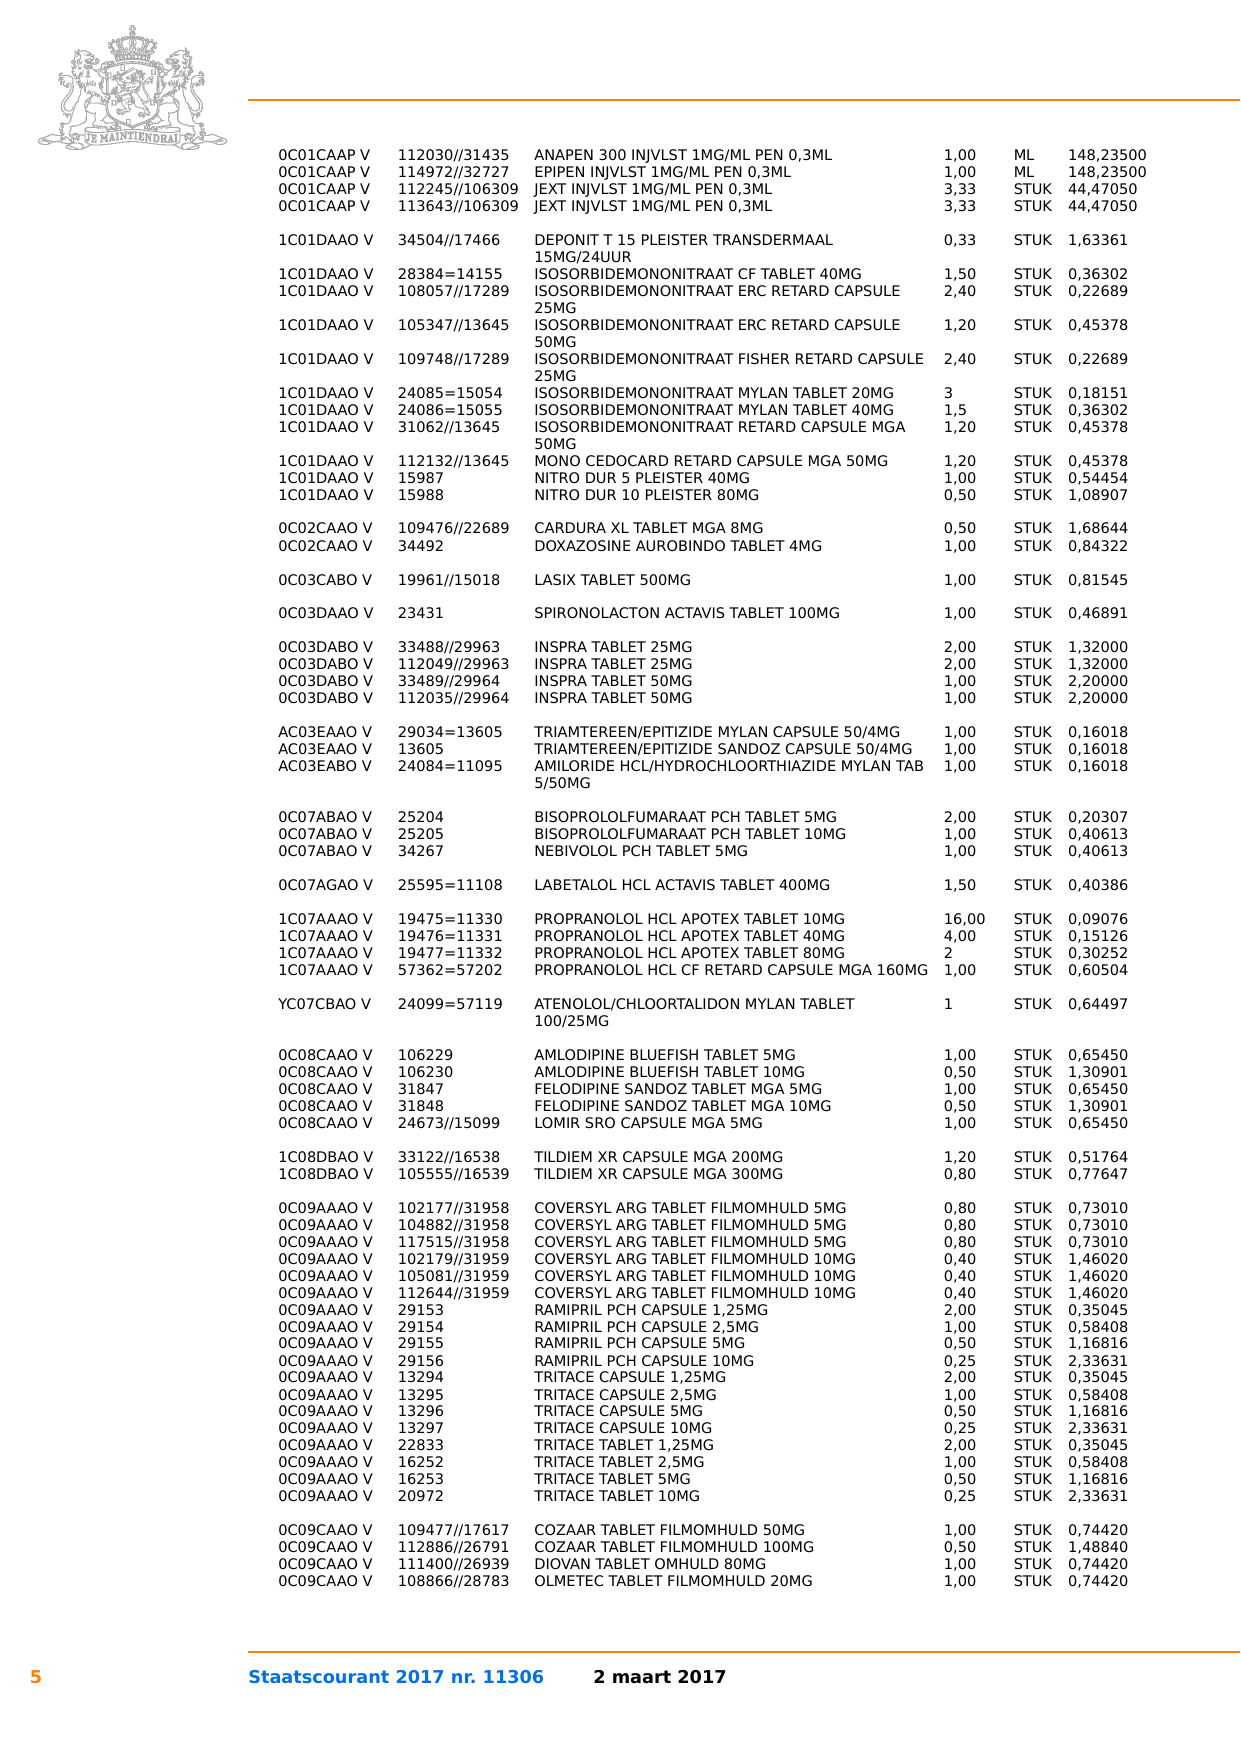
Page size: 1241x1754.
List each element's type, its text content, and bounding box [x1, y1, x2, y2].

table_cell 0C09CAAO V [278, 1522, 392, 1539]
table_cell 0C09AAAO V [278, 1217, 392, 1233]
table_cell COZAAR TABLET FILMOMHULD 100MG [528, 1539, 938, 1556]
table_cell STUK [1008, 198, 1062, 215]
table_cell [278, 215, 392, 232]
table_cell STUK [1008, 639, 1062, 656]
table_cell INSPRA TABLET 50MG [528, 690, 938, 707]
table_cell 0,80 [938, 1166, 1008, 1183]
table_cell COVERSYL ARG TABLET FILMOMHULD 5MG [528, 1217, 938, 1233]
table_cell 22833 [392, 1437, 528, 1454]
table_cell 0C01CAAP V [278, 147, 392, 164]
table_cell [1008, 215, 1062, 232]
table_cell 0,50 [938, 1064, 1008, 1081]
table_cell [938, 894, 1008, 911]
table_cell 2,00 [938, 1369, 1008, 1386]
table_cell 0,46891 [1062, 605, 1163, 622]
table_cell 2,40 [938, 351, 1008, 384]
table_cell 1C08DBAO V [278, 1149, 392, 1166]
table_cell [278, 1590, 392, 1607]
table_cell [392, 1030, 528, 1047]
table_cell PROPRANOLOL HCL CF RETARD CAPSULE MGA 160MG [528, 962, 938, 979]
table_cell 0,80 [938, 1200, 1008, 1217]
table_cell 25205 [392, 826, 528, 843]
table_cell 3,33 [938, 181, 1008, 198]
table_cell 0C09AAAO V [278, 1200, 392, 1217]
table_cell [392, 504, 528, 520]
table_cell [528, 979, 938, 996]
table_cell [1062, 894, 1163, 911]
table_cell [1062, 130, 1163, 147]
table_cell 0,16018 [1062, 758, 1163, 792]
table_cell 0C09AAAO V [278, 1319, 392, 1335]
table_cell 0,50 [938, 520, 1008, 537]
table_cell [392, 1183, 528, 1199]
table_cell 0,54454 [1062, 470, 1163, 486]
table_cell 111400//26939 [392, 1556, 528, 1573]
table_cell [1062, 1505, 1163, 1522]
table_cell 2,20000 [1062, 690, 1163, 707]
table_cell [278, 504, 392, 520]
table_cell 0,65450 [1062, 1115, 1163, 1132]
table_cell 0,80 [938, 1234, 1008, 1251]
table_cell 13605 [392, 741, 528, 758]
table_cell STUK [1008, 1573, 1062, 1590]
table_cell 1,68644 [1062, 520, 1163, 537]
table_cell 24085=15054 [392, 385, 528, 402]
table_cell STUK [1008, 1200, 1062, 1217]
table_cell [528, 504, 938, 520]
table_cell 1,00 [938, 690, 1008, 707]
table_cell COVERSYL ARG TABLET FILMOMHULD 10MG [528, 1268, 938, 1284]
table_cell 109477//17617 [392, 1522, 528, 1539]
table_cell 106229 [392, 1047, 528, 1064]
table_cell 0C03CABO V [278, 571, 392, 588]
table_cell 0C03DABO V [278, 656, 392, 673]
table_cell 148,23500 [1062, 147, 1163, 164]
table_cell [938, 792, 1008, 809]
table_cell 1C07AAAO V [278, 962, 392, 979]
table_cell 1C01DAAO V [278, 470, 392, 486]
table_cell [1062, 1590, 1163, 1607]
table_cell [1062, 504, 1163, 520]
table_cell RAMIPRIL PCH CAPSULE 10MG [528, 1353, 938, 1369]
table_cell 0C09AAAO V [278, 1251, 392, 1267]
table_cell 1,00 [938, 470, 1008, 486]
table_cell RAMIPRIL PCH CAPSULE 1,25MG [528, 1301, 938, 1318]
table_cell COZAAR TABLET FILMOMHULD 50MG [528, 1522, 938, 1539]
table_cell 1 [938, 996, 1008, 1030]
table_cell 0,74420 [1062, 1573, 1163, 1590]
table_cell STUK [1008, 1386, 1062, 1403]
table_cell [392, 130, 528, 147]
table_cell [278, 792, 392, 809]
table_cell 0C09AAAO V [278, 1420, 392, 1437]
table_cell [1062, 707, 1163, 724]
table_cell 0,40 [938, 1251, 1008, 1267]
table_cell 1,16816 [1062, 1335, 1163, 1352]
table_cell INSPRA TABLET 25MG [528, 656, 938, 673]
table_cell ISOSORBIDEMONONITRAAT ERC RETARD CAPSULE 25MG [528, 283, 938, 317]
table_cell 0,40613 [1062, 843, 1163, 860]
table_cell [528, 860, 938, 877]
table_cell 1C01DAAO V [278, 266, 392, 283]
table_cell STUK [1008, 1319, 1062, 1335]
table_cell 31847 [392, 1081, 528, 1098]
table_cell AMILORIDE HCL/HYDROCHLOORTHIAZIDE MYLAN TAB 5/50MG [528, 758, 938, 792]
table_cell [528, 792, 938, 809]
table_cell [1008, 979, 1062, 996]
table_cell TRIAMTEREEN/EPITIZIDE MYLAN CAPSULE 50/4MG [528, 724, 938, 741]
table_cell [528, 894, 938, 911]
table_cell STUK [1008, 1488, 1062, 1505]
table_cell MONO CEDOCARD RETARD CAPSULE MGA 50MG [528, 453, 938, 469]
table_cell 0C09AAAO V [278, 1369, 392, 1386]
table_cell 109748//17289 [392, 351, 528, 384]
table_cell 0,25 [938, 1488, 1008, 1505]
table_cell 1C01DAAO V [278, 385, 392, 402]
table_cell 1,46020 [1062, 1251, 1163, 1267]
table_cell [278, 130, 392, 147]
table_cell AC03EAAO V [278, 724, 392, 741]
table_cell 24673//15099 [392, 1115, 528, 1132]
table_cell JEXT INJVLST 1MG/ML PEN 0,3ML [528, 181, 938, 198]
table_cell STUK [1008, 1285, 1062, 1301]
table_cell 2,40 [938, 283, 1008, 317]
table_cell STUK [1008, 317, 1062, 351]
table_cell 0,74420 [1062, 1556, 1163, 1573]
table_cell STUK [1008, 571, 1062, 588]
table_cell [278, 979, 392, 996]
table_cell [1008, 504, 1062, 520]
table_cell 0,77647 [1062, 1166, 1163, 1183]
table_cell 2,20000 [1062, 673, 1163, 690]
table_cell 1,5 [938, 402, 1008, 418]
table_cell [938, 1590, 1008, 1607]
table_cell [278, 707, 392, 724]
table_cell 3 [938, 385, 1008, 402]
table_cell 33122//16538 [392, 1149, 528, 1166]
table_cell COVERSYL ARG TABLET FILMOMHULD 10MG [528, 1251, 938, 1267]
table_cell 1,00 [938, 1386, 1008, 1403]
table_cell STUK [1008, 996, 1062, 1030]
table_cell 0,25 [938, 1353, 1008, 1369]
table_cell 1C01DAAO V [278, 317, 392, 351]
table_cell STUK [1008, 283, 1062, 317]
table_cell 34267 [392, 843, 528, 860]
table_cell STUK [1008, 266, 1062, 283]
table_cell 0,18151 [1062, 385, 1163, 402]
table_cell [1008, 622, 1062, 639]
table_cell [1062, 860, 1163, 877]
table_cell STUK [1008, 809, 1062, 826]
table_cell [278, 894, 392, 911]
table_cell STUK [1008, 1522, 1062, 1539]
table_cell [528, 1590, 938, 1607]
table_cell STUK [1008, 877, 1062, 894]
table_cell STUK [1008, 928, 1062, 945]
table_cell 44,47050 [1062, 181, 1163, 198]
table_cell STUK [1008, 1115, 1062, 1132]
table_cell [1008, 130, 1062, 147]
table_cell TRITACE CAPSULE 10MG [528, 1420, 938, 1437]
table_cell TRITACE TABLET 5MG [528, 1471, 938, 1488]
table_cell 102179//31959 [392, 1251, 528, 1267]
table_cell 13297 [392, 1420, 528, 1437]
table_cell 13294 [392, 1369, 528, 1386]
table_cell 2,33631 [1062, 1420, 1163, 1437]
table_cell 0,50 [938, 1539, 1008, 1556]
table_cell 3,33 [938, 198, 1008, 215]
table_cell 1C01DAAO V [278, 486, 392, 503]
table_cell 1,00 [938, 147, 1008, 164]
table_cell 15987 [392, 470, 528, 486]
table_cell CARDURA XL TABLET MGA 8MG [528, 520, 938, 537]
table_cell 0,20307 [1062, 809, 1163, 826]
table_cell [938, 554, 1008, 571]
table_cell [938, 1132, 1008, 1149]
table_cell 0,58408 [1062, 1386, 1163, 1403]
table_cell 1,16816 [1062, 1471, 1163, 1488]
table_cell STUK [1008, 1420, 1062, 1437]
table_cell 0C01CAAP V [278, 198, 392, 215]
table_cell STUK [1008, 1098, 1062, 1115]
table_cell STUK [1008, 1353, 1062, 1369]
table_cell 57362=57202 [392, 962, 528, 979]
table_cell 0,50 [938, 1471, 1008, 1488]
table_cell 1C07AAAO V [278, 945, 392, 962]
table_cell 29034=13605 [392, 724, 528, 741]
table_cell STUK [1008, 1471, 1062, 1488]
table_cell STUK [1008, 758, 1062, 792]
table_cell [1008, 554, 1062, 571]
table_cell 16252 [392, 1454, 528, 1471]
table_cell 106230 [392, 1064, 528, 1081]
table_cell [278, 1505, 392, 1522]
table_cell [1062, 1183, 1163, 1199]
table_cell 1,00 [938, 843, 1008, 860]
table_cell [938, 860, 1008, 877]
table_cell 2,33631 [1062, 1353, 1163, 1369]
table_cell 29153 [392, 1301, 528, 1318]
table_cell 1,00 [938, 1047, 1008, 1064]
table_cell 0C08CAAO V [278, 1047, 392, 1064]
table_cell [1062, 979, 1163, 996]
table_cell 2,00 [938, 809, 1008, 826]
table_cell FELODIPINE SANDOZ TABLET MGA 5MG [528, 1081, 938, 1098]
table_cell 24099=57119 [392, 996, 528, 1030]
table_cell 1,50 [938, 877, 1008, 894]
table_cell 0,84322 [1062, 538, 1163, 554]
table_cell INSPRA TABLET 50MG [528, 673, 938, 690]
table_cell 0C09CAAO V [278, 1573, 392, 1590]
table_cell [278, 554, 392, 571]
table_cell ISOSORBIDEMONONITRAAT RETARD CAPSULE MGA 50MG [528, 419, 938, 452]
table_cell 1,20 [938, 1149, 1008, 1166]
table_cell 0,35045 [1062, 1437, 1163, 1454]
table_cell 0C09AAAO V [278, 1301, 392, 1318]
table_cell INSPRA TABLET 25MG [528, 639, 938, 656]
table_cell RAMIPRIL PCH CAPSULE 2,5MG [528, 1319, 938, 1335]
table_cell STUK [1008, 741, 1062, 758]
table_cell 112245//106309 [392, 181, 528, 198]
table_cell [392, 1590, 528, 1607]
table_cell AMLODIPINE BLUEFISH TABLET 5MG [528, 1047, 938, 1064]
table_cell 13296 [392, 1403, 528, 1420]
table_cell [938, 1183, 1008, 1199]
table_cell 1,00 [938, 1081, 1008, 1098]
table_cell 16253 [392, 1471, 528, 1488]
table_cell 1,00 [938, 1319, 1008, 1335]
table_cell [1062, 1132, 1163, 1149]
table_cell 1C01DAAO V [278, 351, 392, 384]
table_cell 1C07AAAO V [278, 911, 392, 928]
table_cell 2,00 [938, 656, 1008, 673]
table_cell 19477=11332 [392, 945, 528, 962]
table_cell 1,32000 [1062, 656, 1163, 673]
table_cell ANAPEN 300 INJVLST 1MG/ML PEN 0,3ML [528, 147, 938, 164]
table_cell STUK [1008, 843, 1062, 860]
table_cell PROPRANOLOL HCL APOTEX TABLET 10MG [528, 911, 938, 928]
table_cell [1008, 792, 1062, 809]
table_cell [938, 504, 1008, 520]
table_cell 1,08907 [1062, 486, 1163, 503]
table_cell COVERSYL ARG TABLET FILMOMHULD 5MG [528, 1200, 938, 1217]
table_cell 1,00 [938, 605, 1008, 622]
table_cell STUK [1008, 962, 1062, 979]
table_cell 112030//31435 [392, 147, 528, 164]
table_cell 109476//22689 [392, 520, 528, 537]
table_cell NITRO DUR 5 PLEISTER 40MG [528, 470, 938, 486]
table_cell 24086=15055 [392, 402, 528, 418]
table_cell BISOPROLOLFUMARAAT PCH TABLET 5MG [528, 809, 938, 826]
table_cell [938, 1030, 1008, 1047]
table_cell STUK [1008, 911, 1062, 928]
table_cell 0,73010 [1062, 1200, 1163, 1217]
table_cell [938, 707, 1008, 724]
table_cell 2,00 [938, 639, 1008, 656]
table_cell 104882//31958 [392, 1217, 528, 1233]
table_cell 1,00 [938, 1115, 1008, 1132]
table_cell 31848 [392, 1098, 528, 1115]
table_cell 34504//17466 [392, 232, 528, 266]
table_cell 1,50 [938, 266, 1008, 283]
table_cell 0,60504 [1062, 962, 1163, 979]
table_cell 34492 [392, 538, 528, 554]
table_cell STUK [1008, 1403, 1062, 1420]
table_cell ISOSORBIDEMONONITRAAT FISHER RETARD CAPSULE 25MG [528, 351, 938, 384]
table_cell 0,65450 [1062, 1081, 1163, 1098]
table_cell STUK [1008, 1217, 1062, 1233]
table_cell 0C01CAAP V [278, 164, 392, 181]
table_cell ISOSORBIDEMONONITRAAT ERC RETARD CAPSULE 50MG [528, 317, 938, 351]
table_cell 1,00 [938, 538, 1008, 554]
table_cell [528, 215, 938, 232]
table_cell STUK [1008, 1556, 1062, 1573]
table_cell STUK [1008, 673, 1062, 690]
table_cell [528, 588, 938, 605]
table_cell 105347//13645 [392, 317, 528, 351]
table_cell 0C09AAAO V [278, 1234, 392, 1251]
table_cell 1C08DBAO V [278, 1166, 392, 1183]
table_cell 25204 [392, 809, 528, 826]
table_cell 108866//28783 [392, 1573, 528, 1590]
table_cell 29154 [392, 1319, 528, 1335]
table_cell STUK [1008, 520, 1062, 537]
table_cell 19475=11330 [392, 911, 528, 928]
table_cell [1008, 1590, 1062, 1607]
table_cell AMLODIPINE BLUEFISH TABLET 10MG [528, 1064, 938, 1081]
table_cell STUK [1008, 402, 1062, 418]
table_cell 0C08CAAO V [278, 1081, 392, 1098]
table_cell 1,48840 [1062, 1539, 1163, 1556]
table_cell 0,65450 [1062, 1047, 1163, 1064]
table_cell STUK [1008, 945, 1062, 962]
table_cell ML [1008, 147, 1062, 164]
table_cell 24084=11095 [392, 758, 528, 792]
table_cell TILDIEM XR CAPSULE MGA 200MG [528, 1149, 938, 1166]
table_cell SPIRONOLACTON ACTAVIS TABLET 100MG [528, 605, 938, 622]
table_cell STUK [1008, 1064, 1062, 1081]
table_cell 1,00 [938, 724, 1008, 741]
table_cell OLMETEC TABLET FILMOMHULD 20MG [528, 1573, 938, 1590]
table_cell 0,30252 [1062, 945, 1163, 962]
table_cell 0C09CAAO V [278, 1556, 392, 1573]
table_cell STUK [1008, 1166, 1062, 1183]
table_cell 1,46020 [1062, 1285, 1163, 1301]
table_cell [1062, 1030, 1163, 1047]
table_cell 2,00 [938, 1301, 1008, 1318]
picture [38, 25, 227, 150]
table_cell 0,09076 [1062, 911, 1163, 928]
table_cell 0C09AAAO V [278, 1471, 392, 1488]
table_cell [1008, 1505, 1062, 1522]
table_cell 1,00 [938, 758, 1008, 792]
table_cell 0,45378 [1062, 317, 1163, 351]
table_cell NITRO DUR 10 PLEISTER 80MG [528, 486, 938, 503]
table_cell FELODIPINE SANDOZ TABLET MGA 10MG [528, 1098, 938, 1115]
table_cell 0,16018 [1062, 724, 1163, 741]
table_cell STUK [1008, 1369, 1062, 1386]
table_cell 1,32000 [1062, 639, 1163, 656]
table_cell 1,30901 [1062, 1064, 1163, 1081]
table_cell 113643//106309 [392, 198, 528, 215]
table_cell TRITACE CAPSULE 5MG [528, 1403, 938, 1420]
table_cell 0,36302 [1062, 402, 1163, 418]
table_cell STUK [1008, 1335, 1062, 1352]
table_cell ATENOLOL/CHLOORTALIDON MYLAN TABLET 100/25MG [528, 996, 938, 1030]
table_cell 1C07AAAO V [278, 928, 392, 945]
table_cell 0,74420 [1062, 1522, 1163, 1539]
table_cell [392, 1505, 528, 1522]
table_cell [1008, 1183, 1062, 1199]
table_cell 105555//16539 [392, 1166, 528, 1183]
table_cell 0,73010 [1062, 1234, 1163, 1251]
table_cell TILDIEM XR CAPSULE MGA 300MG [528, 1166, 938, 1183]
table_cell COVERSYL ARG TABLET FILMOMHULD 5MG [528, 1234, 938, 1251]
table_cell 29156 [392, 1353, 528, 1369]
table_cell 0C08CAAO V [278, 1098, 392, 1115]
table_cell [392, 622, 528, 639]
table_cell 0C09AAAO V [278, 1454, 392, 1471]
table_cell 23431 [392, 605, 528, 622]
table_cell [938, 622, 1008, 639]
table_cell TRITACE TABLET 10MG [528, 1488, 938, 1505]
table_cell STUK [1008, 1047, 1062, 1064]
table_cell [278, 622, 392, 639]
table_cell 0C07AGAO V [278, 877, 392, 894]
table_cell 0,64497 [1062, 996, 1163, 1030]
table_cell [392, 792, 528, 809]
table_cell 28384=14155 [392, 266, 528, 283]
table_cell 2,00 [938, 1437, 1008, 1454]
table_cell 1,30901 [1062, 1098, 1163, 1115]
table_cell STUK [1008, 826, 1062, 843]
table_cell STUK [1008, 486, 1062, 503]
table_cell 1,00 [938, 164, 1008, 181]
table_cell STUK [1008, 470, 1062, 486]
table_cell [528, 1030, 938, 1047]
table_cell PROPRANOLOL HCL APOTEX TABLET 80MG [528, 945, 938, 962]
table_cell ISOSORBIDEMONONITRAAT CF TABLET 40MG [528, 266, 938, 283]
table_cell 0,80 [938, 1217, 1008, 1233]
table_cell 1C01DAAO V [278, 232, 392, 266]
table_cell 0C07ABAO V [278, 843, 392, 860]
table_cell [528, 1505, 938, 1522]
table_cell 0,40613 [1062, 826, 1163, 843]
table_cell 2 [938, 945, 1008, 962]
table_cell STUK [1008, 724, 1062, 741]
table_cell [392, 215, 528, 232]
table_cell STUK [1008, 1539, 1062, 1556]
table_cell 15988 [392, 486, 528, 503]
table_cell [278, 1132, 392, 1149]
table_cell 148,23500 [1062, 164, 1163, 181]
table_cell COVERSYL ARG TABLET FILMOMHULD 10MG [528, 1285, 938, 1301]
table_cell STUK [1008, 351, 1062, 384]
table_cell DOXAZOSINE AUROBINDO TABLET 4MG [528, 538, 938, 554]
table_cell 0,35045 [1062, 1369, 1163, 1386]
table_cell 1,20 [938, 453, 1008, 469]
table_cell 0,50 [938, 1403, 1008, 1420]
table_cell [278, 860, 392, 877]
table_cell STUK [1008, 419, 1062, 452]
table_cell 33489//29964 [392, 673, 528, 690]
table_cell STUK [1008, 538, 1062, 554]
table_cell AC03EAAO V [278, 741, 392, 758]
table_cell DEPONIT T 15 PLEISTER TRANSDERMAAL 15MG/24UUR [528, 232, 938, 266]
table_cell TRITACE CAPSULE 1,25MG [528, 1369, 938, 1386]
table_cell 0C02CAAO V [278, 538, 392, 554]
table_cell 112132//13645 [392, 453, 528, 469]
table_cell [528, 1183, 938, 1199]
table_cell STUK [1008, 656, 1062, 673]
table_cell 112035//29964 [392, 690, 528, 707]
table_cell AC03EABO V [278, 758, 392, 792]
table_cell 1C01DAAO V [278, 419, 392, 452]
table_cell 0,15126 [1062, 928, 1163, 945]
table_cell 0C08CAAO V [278, 1064, 392, 1081]
table_cell BISOPROLOLFUMARAAT PCH TABLET 10MG [528, 826, 938, 843]
table_cell TRIAMTEREEN/EPITIZIDE SANDOZ CAPSULE 50/4MG [528, 741, 938, 758]
table_cell [528, 622, 938, 639]
table_cell JEXT INJVLST 1MG/ML PEN 0,3ML [528, 198, 938, 215]
table_cell 0,73010 [1062, 1217, 1163, 1233]
table_cell 1,00 [938, 673, 1008, 690]
table_cell [938, 130, 1008, 147]
table_cell 0,58408 [1062, 1454, 1163, 1471]
table_cell 0,22689 [1062, 283, 1163, 317]
table_cell 33488//29963 [392, 639, 528, 656]
table_cell 0C09AAAO V [278, 1437, 392, 1454]
table_cell 0,45378 [1062, 419, 1163, 452]
table_cell 0,50 [938, 1335, 1008, 1352]
table_cell 1,00 [938, 741, 1008, 758]
table_cell 112886//26791 [392, 1539, 528, 1556]
table_cell 102177//31958 [392, 1200, 528, 1217]
table_cell STUK [1008, 1268, 1062, 1284]
table_cell STUK [1008, 690, 1062, 707]
table_cell STUK [1008, 605, 1062, 622]
table_cell NEBIVOLOL PCH TABLET 5MG [528, 843, 938, 860]
table_cell STUK [1008, 1251, 1062, 1267]
table_cell [392, 1132, 528, 1149]
table_cell LABETALOL HCL ACTAVIS TABLET 400MG [528, 877, 938, 894]
table_cell TRITACE CAPSULE 2,5MG [528, 1386, 938, 1403]
table_cell 1,00 [938, 1522, 1008, 1539]
table_cell 20972 [392, 1488, 528, 1505]
table_cell 112644//31959 [392, 1285, 528, 1301]
table_cell 105081//31959 [392, 1268, 528, 1284]
table_cell 0,40386 [1062, 877, 1163, 894]
table_cell DIOVAN TABLET OMHULD 80MG [528, 1556, 938, 1573]
table_cell 1C01DAAO V [278, 402, 392, 418]
table_cell [1062, 588, 1163, 605]
table_cell 114972//32727 [392, 164, 528, 181]
table_cell 0,50 [938, 1098, 1008, 1115]
table_cell 1,20 [938, 419, 1008, 452]
table_cell 25595=11108 [392, 877, 528, 894]
table_cell 0C01CAAP V [278, 181, 392, 198]
table_cell 1,00 [938, 1573, 1008, 1590]
table_cell 0,36302 [1062, 266, 1163, 283]
table_cell 0C07ABAO V [278, 826, 392, 843]
table_cell STUK [1008, 1301, 1062, 1318]
table_cell [392, 554, 528, 571]
table_cell STUK [1008, 1081, 1062, 1098]
table_cell 0C02CAAO V [278, 520, 392, 537]
table_cell 13295 [392, 1386, 528, 1403]
table_cell STUK [1008, 1437, 1062, 1454]
table_cell 0C03DABO V [278, 690, 392, 707]
table_cell STUK [1008, 385, 1062, 402]
table_cell 0,51764 [1062, 1149, 1163, 1166]
table_cell [1062, 792, 1163, 809]
table_cell [528, 707, 938, 724]
table_cell EPIPEN INJVLST 1MG/ML PEN 0,3ML [528, 164, 938, 181]
table_cell 31062//13645 [392, 419, 528, 452]
table_cell 0C07ABAO V [278, 809, 392, 826]
table_cell 0,81545 [1062, 571, 1163, 588]
table_cell 0C09AAAO V [278, 1335, 392, 1352]
table_cell 0,33 [938, 232, 1008, 266]
table_cell [392, 860, 528, 877]
table_cell [528, 1132, 938, 1149]
table_cell [278, 1183, 392, 1199]
table_cell 1,16816 [1062, 1403, 1163, 1420]
table_cell 1C01DAAO V [278, 453, 392, 469]
table_cell LASIX TABLET 500MG [528, 571, 938, 588]
table_cell 16,00 [938, 911, 1008, 928]
table_cell 108057//17289 [392, 283, 528, 317]
table_cell 112049//29963 [392, 656, 528, 673]
table_cell 0C09AAAO V [278, 1386, 392, 1403]
table_cell 0,35045 [1062, 1301, 1163, 1318]
table_cell 0C09AAAO V [278, 1268, 392, 1284]
table_cell [1008, 894, 1062, 911]
table_cell LOMIR SRO CAPSULE MGA 5MG [528, 1115, 938, 1132]
table_cell ML [1008, 164, 1062, 181]
table_cell 0C09AAAO V [278, 1285, 392, 1301]
table_cell 0C09AAAO V [278, 1403, 392, 1420]
table_cell TRITACE TABLET 2,5MG [528, 1454, 938, 1471]
table_cell RAMIPRIL PCH CAPSULE 5MG [528, 1335, 938, 1352]
table_cell 0C03DABO V [278, 639, 392, 656]
table_cell TRITACE TABLET 1,25MG [528, 1437, 938, 1454]
table_cell 1C01DAAO V [278, 283, 392, 317]
table_cell 0,40 [938, 1268, 1008, 1284]
table_cell 0C03DAAO V [278, 605, 392, 622]
table_cell [1008, 860, 1062, 877]
table_cell [278, 588, 392, 605]
table_cell [1008, 707, 1062, 724]
table_cell ISOSORBIDEMONONITRAAT MYLAN TABLET 40MG [528, 402, 938, 418]
table_cell [392, 588, 528, 605]
table_cell 0,45378 [1062, 453, 1163, 469]
table_cell 1,00 [938, 826, 1008, 843]
table_cell 117515//31958 [392, 1234, 528, 1251]
table_cell 1,00 [938, 1454, 1008, 1471]
table_cell 0,25 [938, 1420, 1008, 1437]
table_cell 0C08CAAO V [278, 1115, 392, 1132]
table_cell [938, 979, 1008, 996]
table_cell STUK [1008, 1149, 1062, 1166]
table_cell 0,16018 [1062, 741, 1163, 758]
table_cell PROPRANOLOL HCL APOTEX TABLET 40MG [528, 928, 938, 945]
table_cell 0,58408 [1062, 1319, 1163, 1335]
table_cell [392, 707, 528, 724]
table_cell [938, 215, 1008, 232]
table_cell 44,47050 [1062, 198, 1163, 215]
table_cell [1062, 622, 1163, 639]
table_cell [278, 1030, 392, 1047]
table_cell 1,00 [938, 962, 1008, 979]
table_cell [528, 130, 938, 147]
table_cell STUK [1008, 1454, 1062, 1471]
table_cell 29155 [392, 1335, 528, 1352]
table_cell ISOSORBIDEMONONITRAAT MYLAN TABLET 20MG [528, 385, 938, 402]
table_cell [1062, 554, 1163, 571]
table_cell [1062, 215, 1163, 232]
table_cell [938, 588, 1008, 605]
table_cell [392, 979, 528, 996]
table_cell [528, 554, 938, 571]
table_cell 0,22689 [1062, 351, 1163, 384]
table_cell 1,00 [938, 571, 1008, 588]
table_cell 19961//15018 [392, 571, 528, 588]
table_cell 0C09AAAO V [278, 1488, 392, 1505]
table_cell 0,40 [938, 1285, 1008, 1301]
table_cell [938, 1505, 1008, 1522]
table_cell 2,33631 [1062, 1488, 1163, 1505]
table_cell 1,46020 [1062, 1268, 1163, 1284]
table_cell 0C09CAAO V [278, 1539, 392, 1556]
table_cell 19476=11331 [392, 928, 528, 945]
table_cell STUK [1008, 181, 1062, 198]
table_cell 1,20 [938, 317, 1008, 351]
table_cell [392, 894, 528, 911]
table_cell STUK [1008, 232, 1062, 266]
table_cell 1,63361 [1062, 232, 1163, 266]
table_cell 4,00 [938, 928, 1008, 945]
table_cell STUK [1008, 453, 1062, 469]
table_cell 0,50 [938, 486, 1008, 503]
table_cell 1,00 [938, 1556, 1008, 1573]
table_cell [1008, 588, 1062, 605]
table_cell [1008, 1030, 1062, 1047]
table_cell STUK [1008, 1234, 1062, 1251]
table_cell 0C03DABO V [278, 673, 392, 690]
table_cell YC07CBAO V [278, 996, 392, 1030]
table_cell [1008, 1132, 1062, 1149]
table_cell 0C09AAAO V [278, 1353, 392, 1369]
